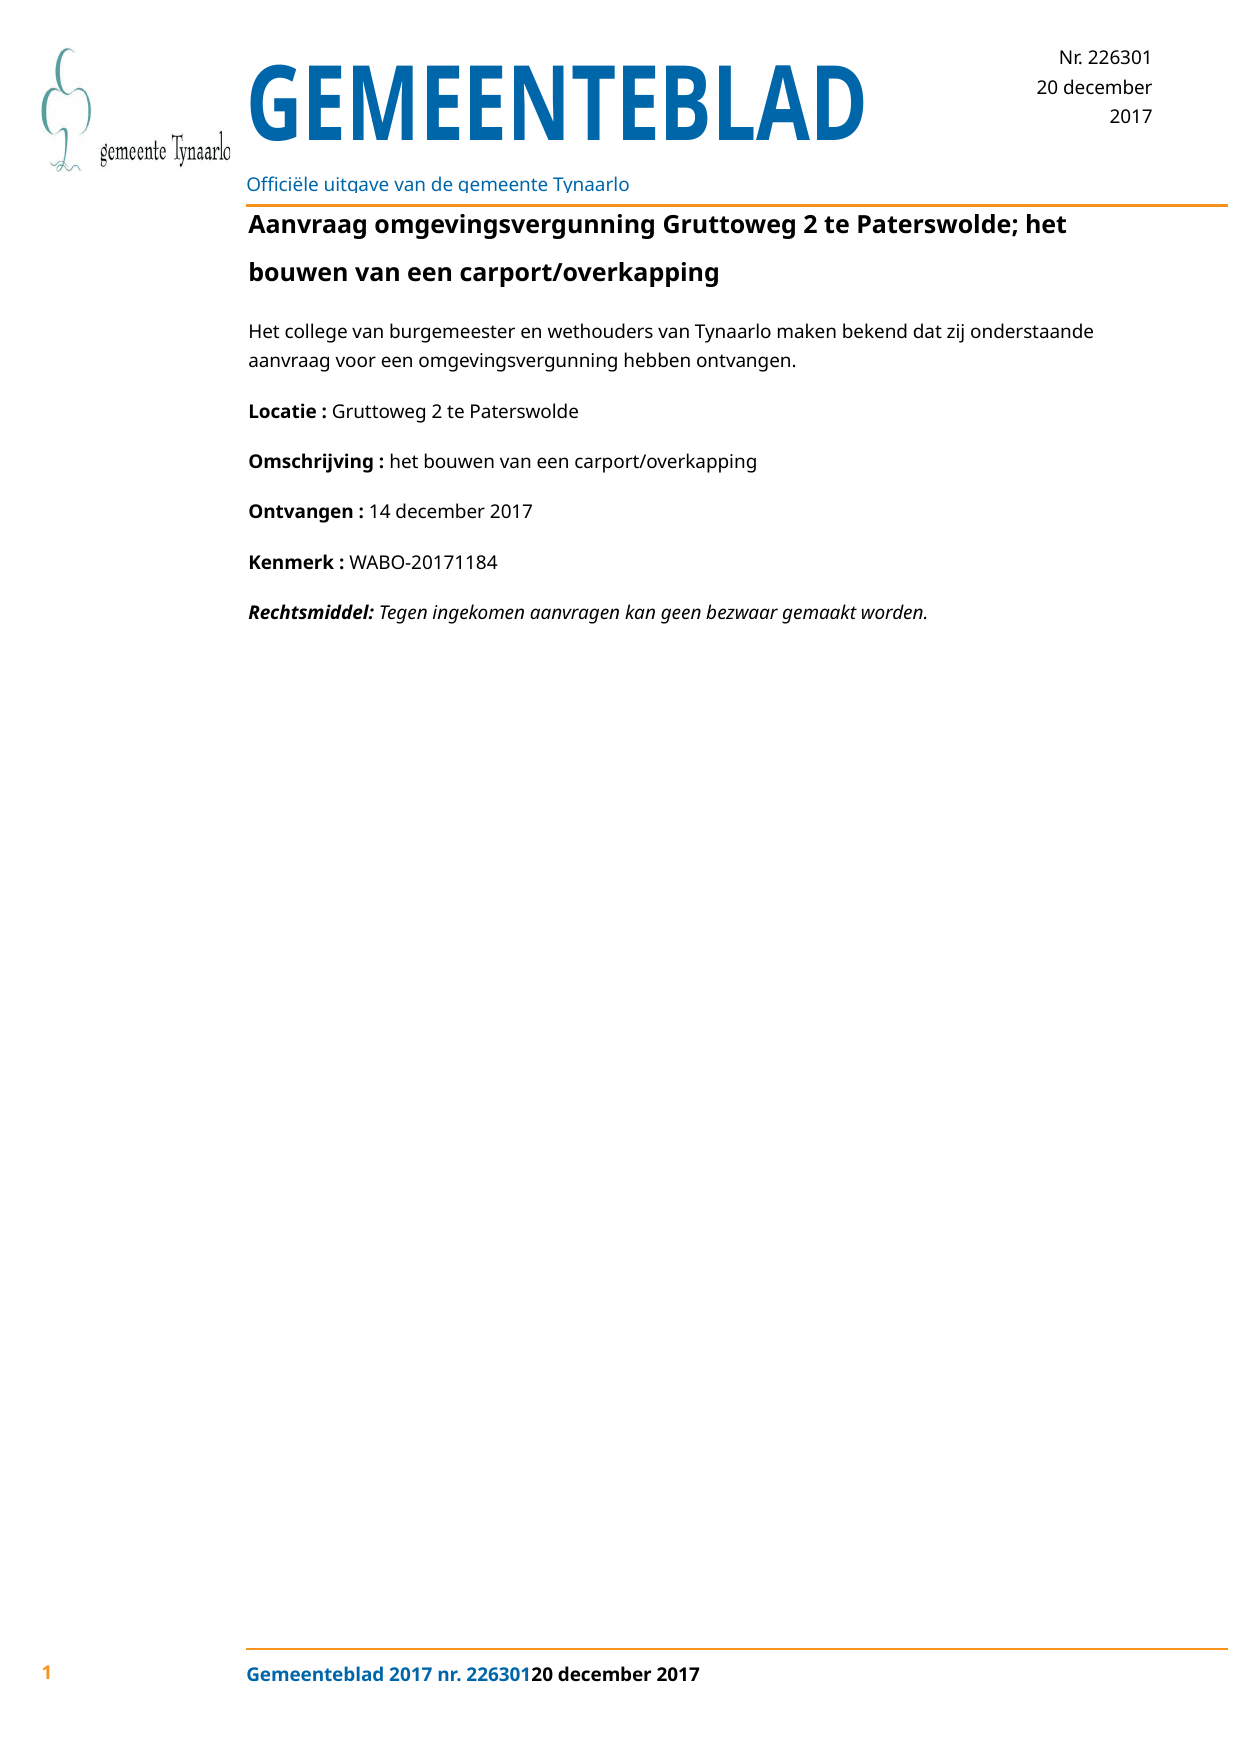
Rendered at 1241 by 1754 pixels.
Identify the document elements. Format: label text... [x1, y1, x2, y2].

text Aanvraag omgevingsvergunning Gruttoweg 2 te Paterswolde; het bouwen van een carport/overkapping [248, 207, 1152, 288]
text Ontvangen : 14 december 2017 [248, 499, 1152, 524]
text Locatie : Gruttoweg 2 te Paterswolde [248, 398, 1152, 424]
text Omschrijving : het bouwen van een carport/overkapping [248, 448, 1152, 474]
text Kenmerk : WABO-20171184 [248, 549, 1152, 575]
text Het college van burgemeester en wethouders van Tynaarlo maken bekend dat zij onderstaande aanvraag voor een omgevingsvergunning hebben ontvangen. [248, 318, 1152, 373]
text Rechtsmiddel: Tegen ingekomen aanvragen kan geen bezwaar gemaakt worden. [248, 599, 1152, 625]
picture [41, 47, 231, 172]
